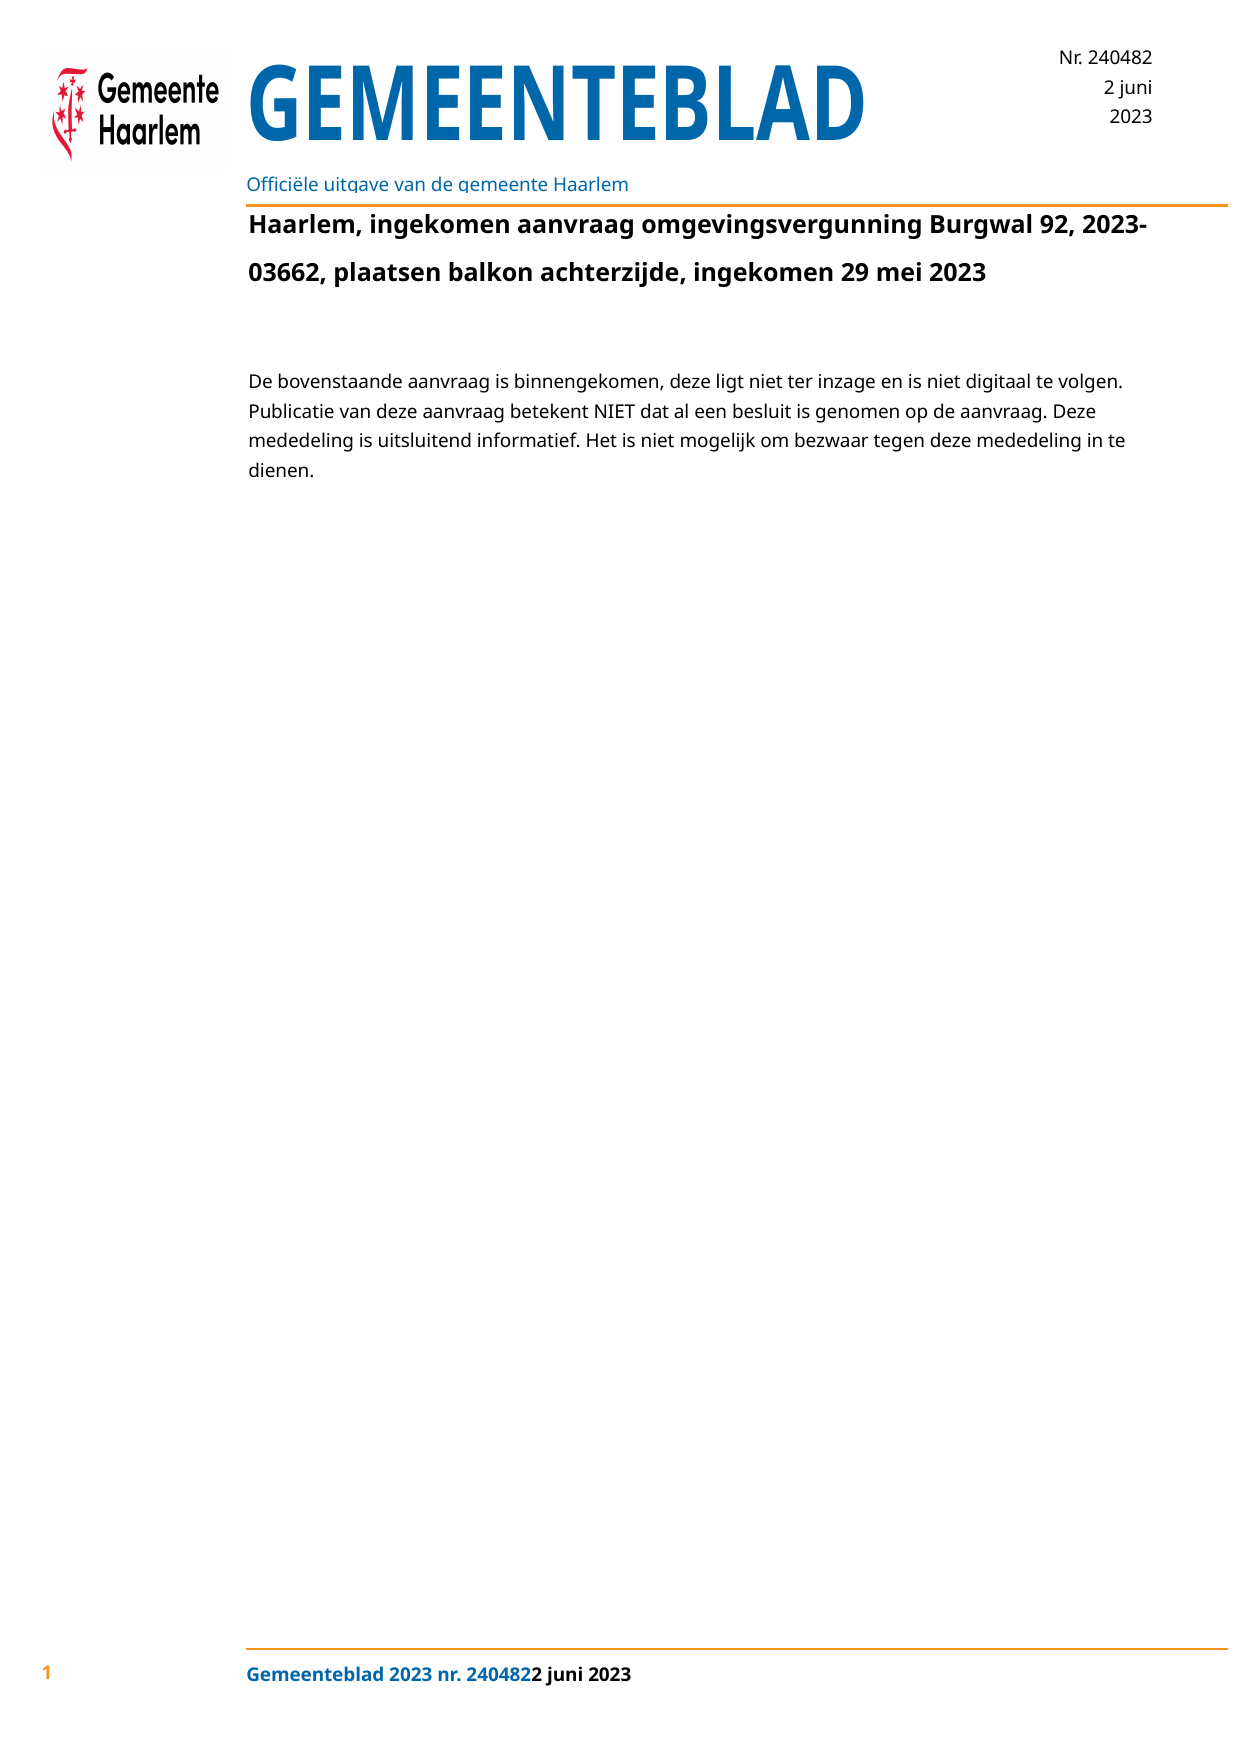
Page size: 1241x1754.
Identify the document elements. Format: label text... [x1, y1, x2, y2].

text De bovenstaande aanvraag is binnengekomen, deze ligt niet ter inzage en is niet digitaal te volgen. Publicatie van deze aanvraag betekent NIET dat al een besluit is genomen op de aanvraag. Deze mededeling is uitsluitend informatief. Het is niet mogelijk om bezwaar tegen deze mededeling in te dienen. [248, 368, 1152, 483]
picture [41, 47, 231, 172]
text Haarlem, ingekomen aanvraag omgevingsvergunning Burgwal 92, 2023-03662, plaatsen balkon achterzijde, ingekomen 29 mei 2023 [248, 207, 1152, 288]
